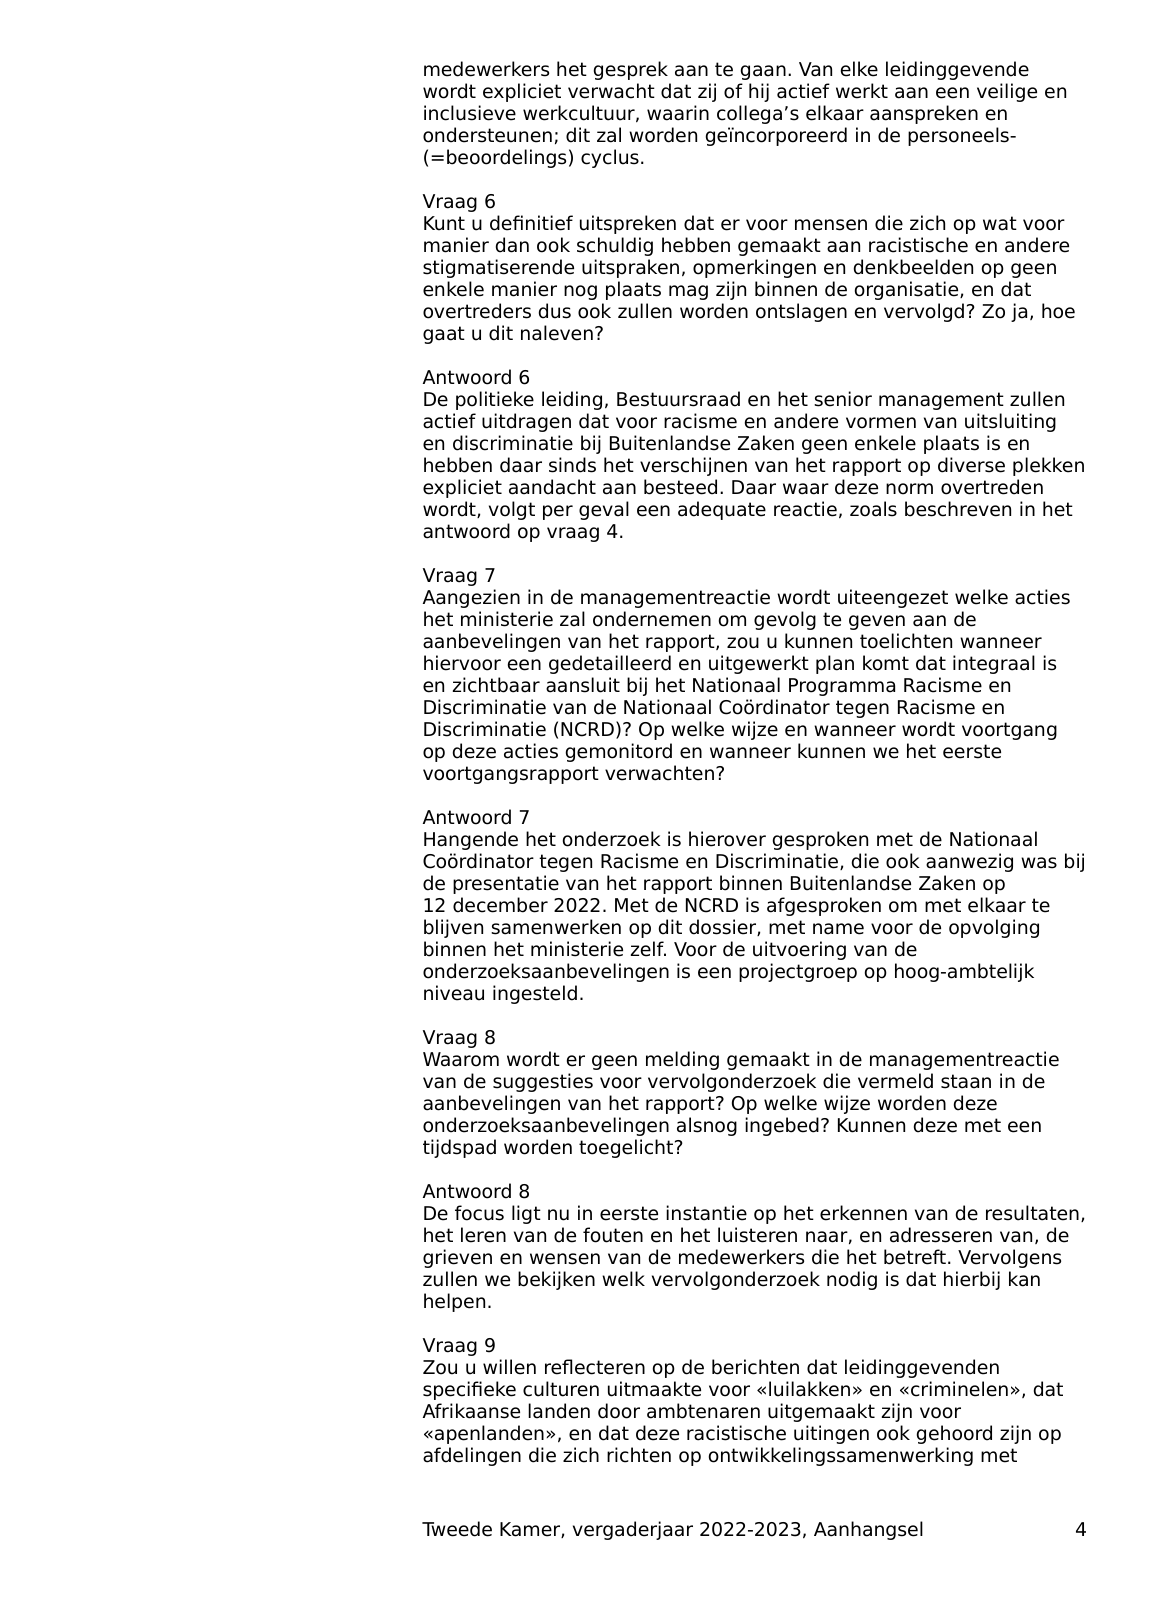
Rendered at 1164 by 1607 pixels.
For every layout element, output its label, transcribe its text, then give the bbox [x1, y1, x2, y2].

text Zou u willen reflecteren op de berichten dat leidinggevenden specifieke culturen uitmaakte voor «luilakken» en «criminelen», dat Afrikaanse landen door ambtenaren uitgemaakt zijn voor «apenlanden», en dat deze racistische uitingen ook gehoord zijn op afdelingen die zich richten op ontwikkelingssamenwerking met [422, 1357, 1087, 1467]
text De politieke leiding, Bestuursraad en het senior management zullen actief uitdragen dat voor racisme en andere vormen van uitsluiting en discriminatie bij Buitenlandse Zaken geen enkele plaats is en hebben daar sinds het verschijnen van het rapport op diverse plekken expliciet aandacht aan besteed. Daar waar deze norm overtreden wordt, volgt per geval een adequate reactie, zoals beschreven in het antwoord op vraag 4. [422, 389, 1087, 543]
text De focus ligt nu in eerste instantie op het erkennen van de resultaten, het leren van de fouten en het luisteren naar, en adresseren van, de grieven en wensen van de medewerkers die het betreft. Vervolgens zullen we bekijken welk vervolgonderzoek nodig is dat hierbij kan helpen. [422, 1203, 1087, 1313]
text Antwoord 6 [422, 367, 1087, 389]
text Hangende het onderzoek is hierover gesproken met de Nationaal Coördinator tegen Racisme en Discriminatie, die ook aanwezig was bij de presentatie van het rapport binnen Buitenlandse Zaken op 12 december 2022. Met de NCRD is afgesproken om met elkaar te blijven samenwerken op dit dossier, met name voor de opvolging binnen het ministerie zelf. Voor de uitvoering van de onderzoeksaanbevelingen is een projectgroep op hoog-ambtelijk niveau ingesteld. [422, 829, 1087, 1005]
text Vraag 8 [422, 1027, 1087, 1049]
text Kunt u definitief uitspreken dat er voor mensen die zich op wat voor manier dan ook schuldig hebben gemaakt aan racistische en andere stigmatiserende uitspraken, opmerkingen en denkbeelden op geen enkele manier nog plaats mag zijn binnen de organisatie, en dat overtreders dus ook zullen worden ontslagen en vervolgd? Zo ja, hoe gaat u dit naleven? [422, 213, 1087, 345]
text Vraag 9 [422, 1335, 1087, 1357]
text Vraag 6 [422, 191, 1087, 213]
text Aangezien in de managementreactie wordt uiteengezet welke acties het ministerie zal ondernemen om gevolg te geven aan de aanbevelingen van het rapport, zou u kunnen toelichten wanneer hiervoor een gedetailleerd en uitgewerkt plan komt dat integraal is en zichtbaar aansluit bij het Nationaal Programma Racisme en Discriminatie van de Nationaal Coördinator tegen Racisme en Discriminatie (NCRD)? Op welke wijze en wanneer wordt voortgang op deze acties gemonitord en wanneer kunnen we het eerste voortgangsrapport verwachten? [422, 587, 1087, 785]
text Vraag 7 [422, 565, 1087, 587]
text Antwoord 7 [422, 807, 1087, 829]
text Waarom wordt er geen melding gemaakt in de managementreactie van de suggesties voor vervolgonderzoek die vermeld staan in de aanbevelingen van het rapport? Op welke wijze worden deze onderzoeksaanbevelingen alsnog ingebed? Kunnen deze met een tijdspad worden toegelicht? [422, 1049, 1087, 1159]
text medewerkers het gesprek aan te gaan. Van elke leidinggevende wordt expliciet verwacht dat zij of hij actief werkt aan een veilige en inclusieve werkcultuur, waarin collega’s elkaar aanspreken en ondersteunen; dit zal worden geïncorporeerd in de personeels- (=beoordelings) cyclus. [422, 59, 1087, 169]
text Antwoord 8 [422, 1181, 1087, 1203]
